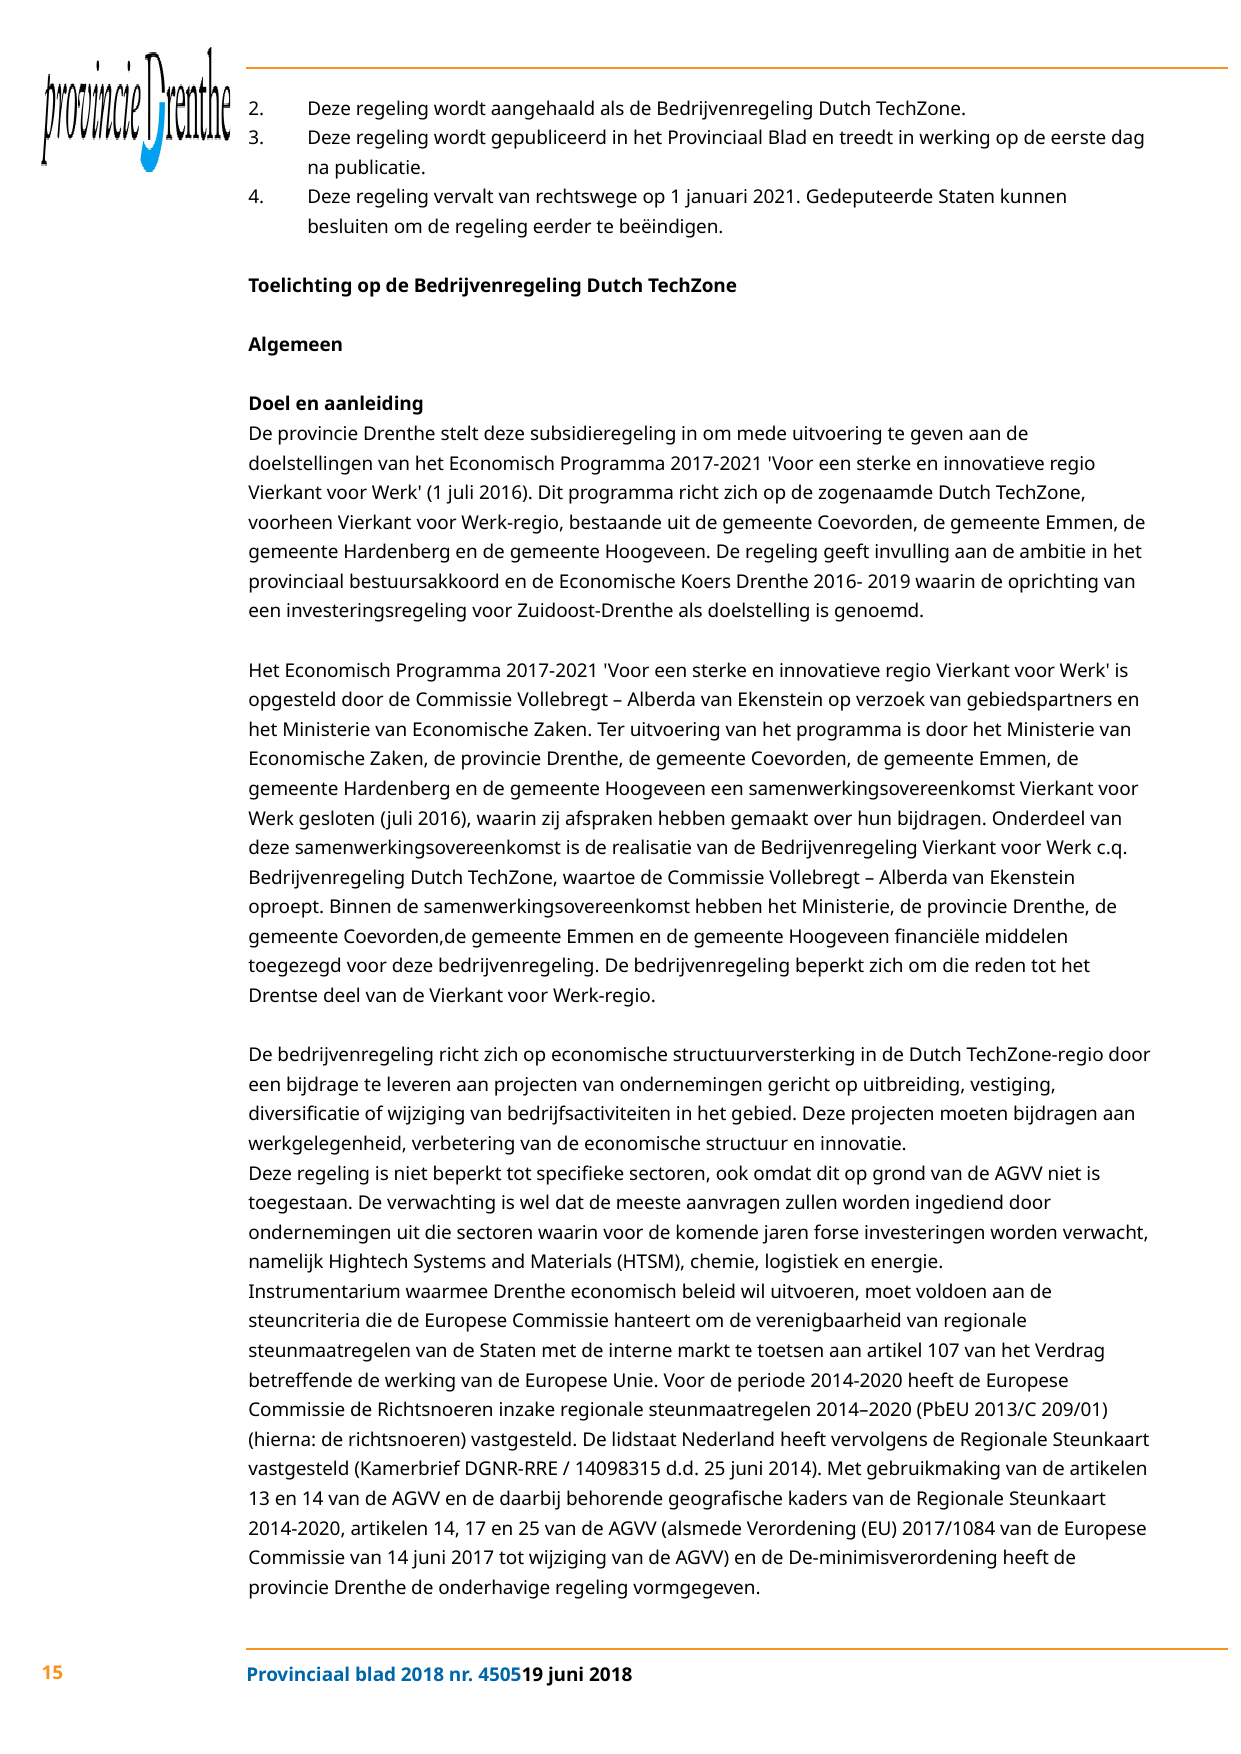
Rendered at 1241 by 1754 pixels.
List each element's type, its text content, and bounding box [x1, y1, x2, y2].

text De bedrijvenregeling richt zich op economische structuurversterking in de Dutch TechZone-regio door een bijdrage te leveren aan projecten van ondernemingen gericht op uitbreiding, vestiging, diversificatie of wijziging van bedrijfsactiviteiten in het gebied. Deze projecten moeten bijdragen aan werkgelegenheid, verbetering van de economische structuur en innovatie. [248, 1041, 1152, 1156]
text Het Economisch Programma 2017-2021 'Voor een sterke en innovatieve regio Vierkant voor Werk' is opgesteld door de Commissie Vollebregt – Alberda van Ekenstein op verzoek van gebiedspartners en het Ministerie van Economische Zaken. Ter uitvoering van het programma is door het Ministerie van Economische Zaken, de provincie Drenthe, de gemeente Coevorden, de gemeente Emmen, de gemeente Hardenberg en de gemeente Hoogeveen een samenwerkingsovereenkomst Vierkant voor Werk gesloten (juli 2016), waarin zij afspraken hebben gemaakt over hun bijdragen. Onderdeel van deze samenwerkingsovereenkomst is de realisatie van de Bedrijvenregeling Vierkant voor Werk c.q. Bedrijvenregeling Dutch TechZone, waartoe de Commissie Vollebregt – Alberda van Ekenstein oproept. Binnen de samenwerkingsovereenkomst hebben het Ministerie, de provincie Drenthe, de gemeente Coevorden,de gemeente Emmen en de gemeente Hoogeveen financiële middelen toegezegd voor deze bedrijvenregeling. De bedrijvenregeling beperkt zich om die reden tot het Drentse deel van de Vierkant voor Werk-regio. [248, 657, 1152, 1008]
text De provincie Drenthe stelt deze subsidieregeling in om mede uitvoering te geven aan de doelstellingen van het Economisch Programma 2017-2021 'Voor een sterke en innovatieve regio Vierkant voor Werk' (1 juli 2016). Dit programma richt zich op de zogenaamde Dutch TechZone, voorheen Vierkant voor Werk-regio, bestaande uit de gemeente Coevorden, de gemeente Emmen, de gemeente Hardenberg en de gemeente Hoogeveen. De regeling geeft invulling aan de ambitie in het provinciaal bestuursakkoord en de Economische Koers Drenthe 2016- 2019 waarin de oprichting van een investeringsregeling voor Zuidoost-Drenthe als doelstelling is genoemd. [248, 420, 1152, 623]
text Deze regeling is niet beperkt tot specifieke sectoren, ook omdat dit op grond van de AGVV niet is toegestaan. De verwachting is wel dat de meeste aanvragen zullen worden ingediend door ondernemingen uit die sectoren waarin voor de komende jaren forse investeringen worden verwacht, namelijk Hightech Systems and Materials (HTSM), chemie, logistiek en energie. [248, 1160, 1152, 1274]
list Deze regeling wordt aangehaald als de Bedrijvenregeling Dutch TechZone. [248, 95, 1152, 121]
list Deze regeling wordt gepubliceerd in het Provinciaal Blad en treedt in werking op de eerste dag na publicatie. [248, 124, 1152, 180]
text Algemeen [248, 331, 1152, 357]
picture [41, 47, 231, 172]
text Instrumentarium waarmee Drenthe economisch beleid wil uitvoeren, moet voldoen aan de steuncriteria die de Europese Commissie hanteert om de verenigbaarheid van regionale steunmaatregelen van de Staten met de interne markt te toetsen aan artikel 107 van het Verdrag betreffende de werking van de Europese Unie. Voor de periode 2014-2020 heeft de Europese Commissie de Richtsnoeren inzake regionale steunmaatregelen 2014–2020 (PbEU 2013/C 209/01) (hierna: de richtsnoeren) vastgesteld. De lidstaat Nederland heeft vervolgens de Regionale Steunkaart vastgesteld (Kamerbrief DGNR-RRE / 14098315 d.d. 25 juni 2014). Met gebruikmaking van de artikelen 13 en 14 van de AGVV en de daarbij behorende geografische kaders van de Regionale Steunkaart 2014-2020, artikelen 14, 17 en 25 van de AGVV (alsmede Verordening (EU) 2017/1084 van de Europese Commissie van 14 juni 2017 tot wijziging van de AGVV) en de De-minimisverordening heeft de provincie Drenthe de onderhavige regeling vormgegeven. [248, 1278, 1152, 1600]
text Doel en aanleiding [248, 391, 1152, 416]
text Toelichting op de Bedrijvenregeling Dutch TechZone [248, 272, 1152, 298]
list Deze regeling vervalt van rechtswege op 1 januari 2021. Gedeputeerde Staten kunnen besluiten om de regeling eerder te beëindigen. [248, 183, 1152, 239]
